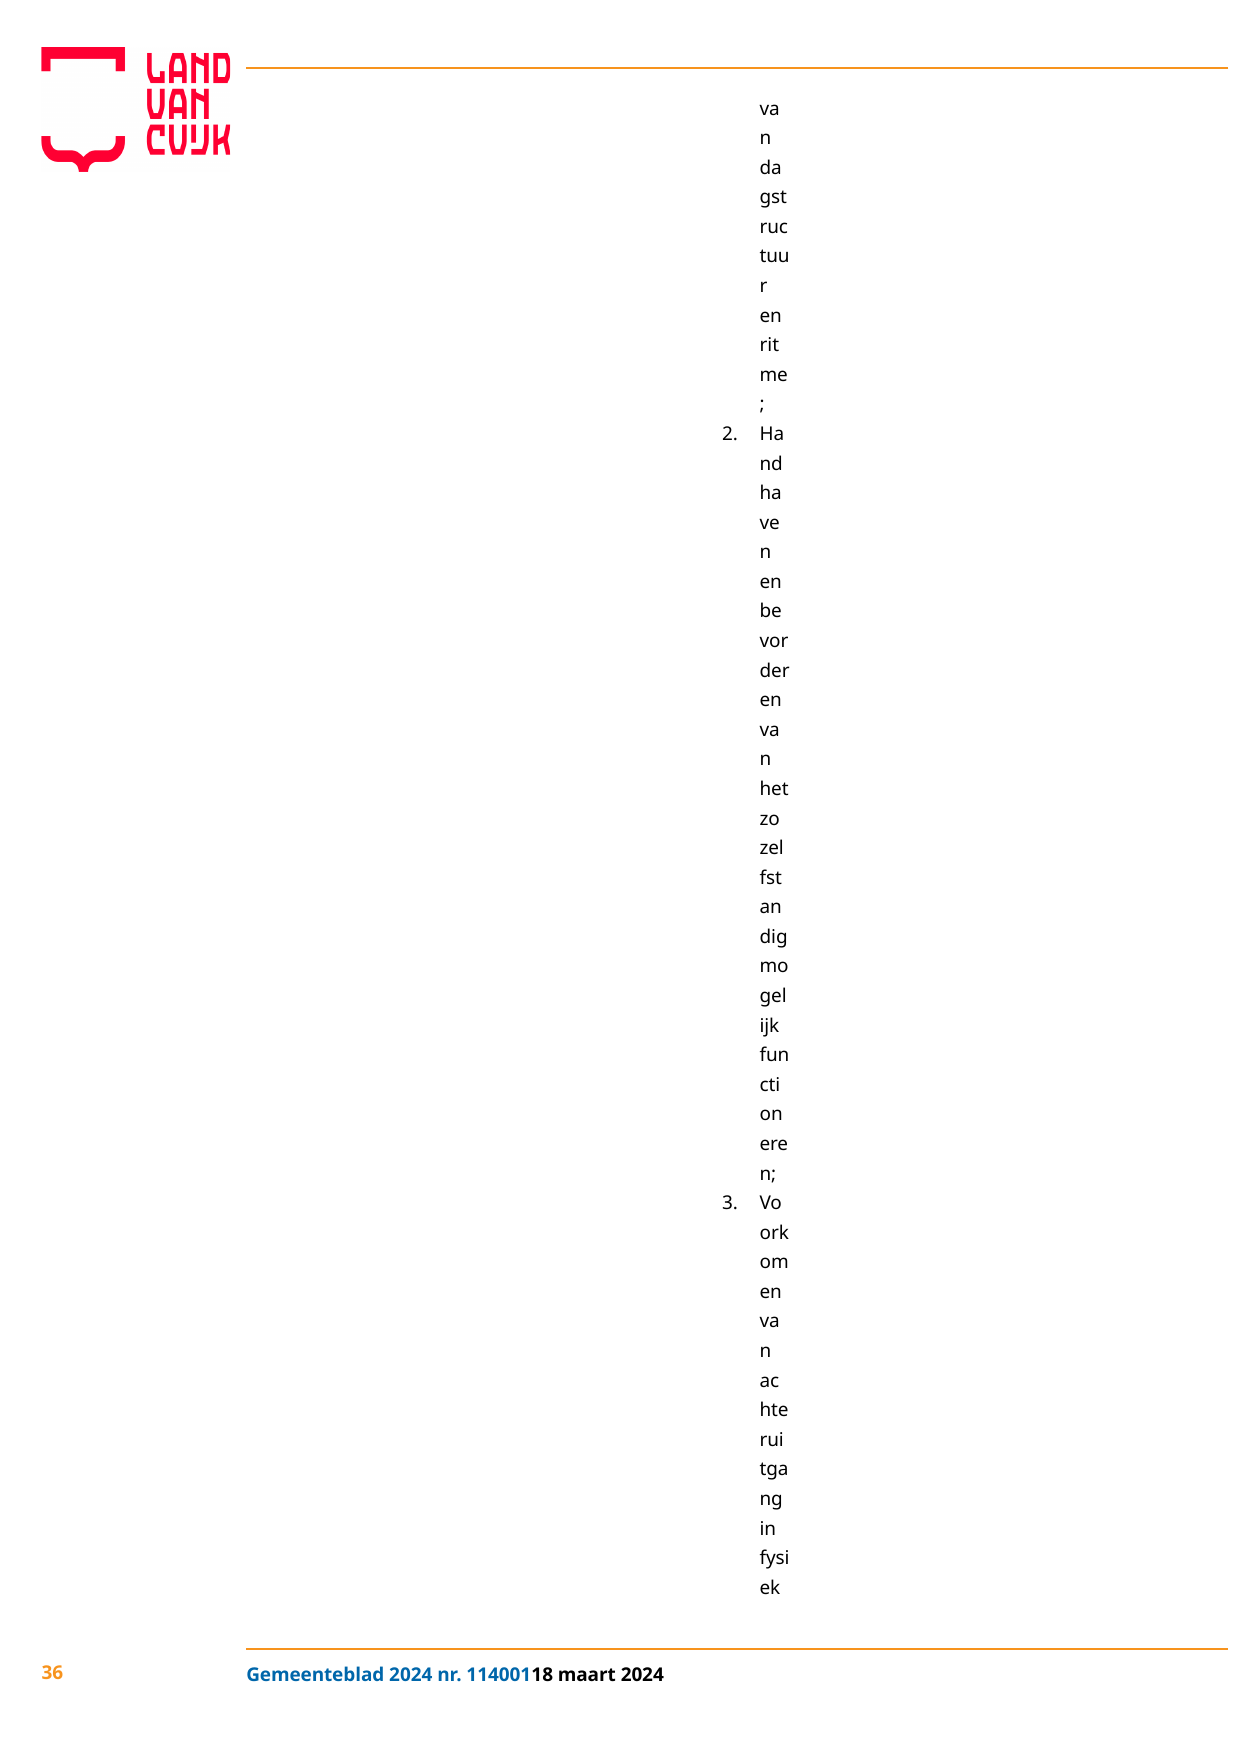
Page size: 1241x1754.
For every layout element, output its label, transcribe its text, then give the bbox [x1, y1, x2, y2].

picture [41, 47, 231, 172]
table_cell [248, 95, 429, 1600]
table_cell van dagstructuur en ritme; Handhaven en bevorderen van het zo zelfstandig mogelijk functioneren; Voorkomen van achteruitgang in fysiek [609, 95, 790, 1600]
table_cell [971, 95, 1152, 1600]
table_cell [429, 95, 609, 1600]
table_cell [790, 95, 971, 1600]
